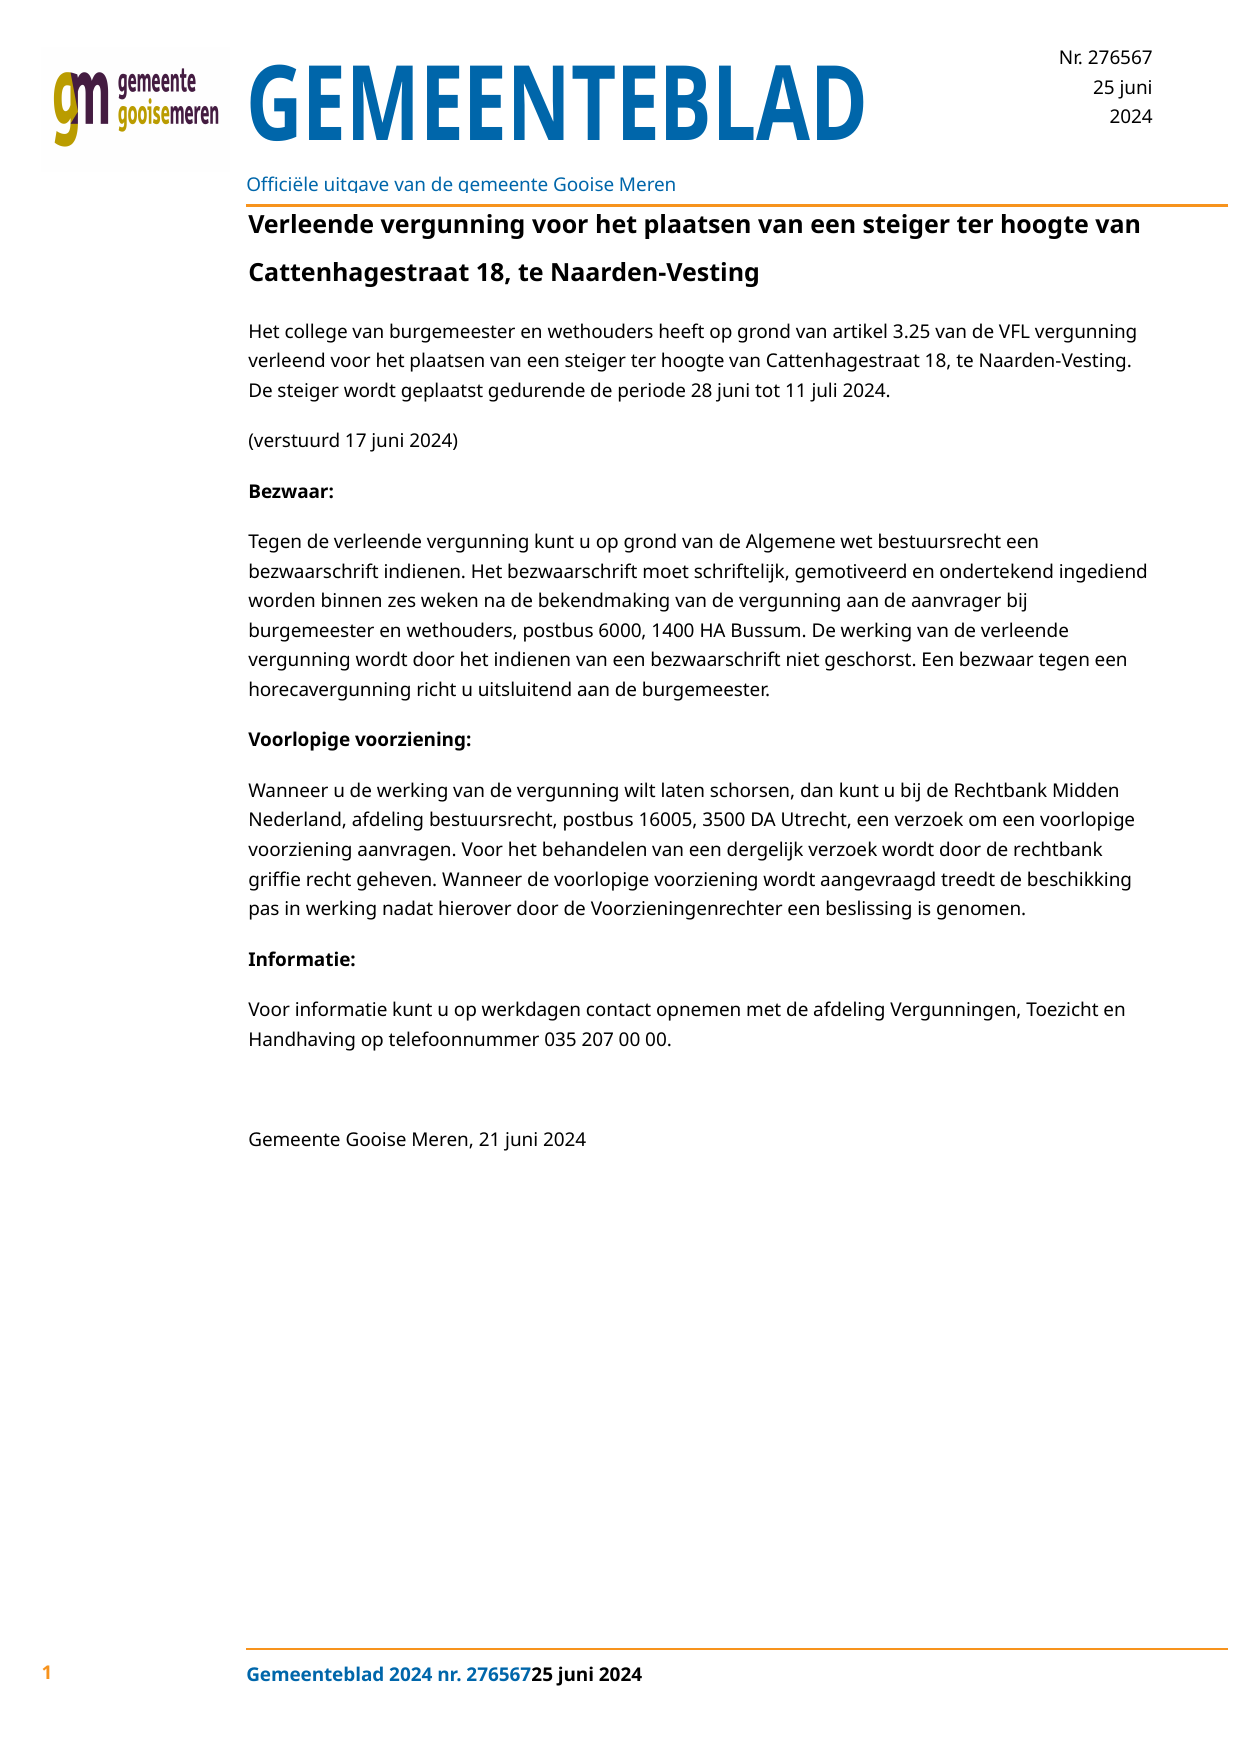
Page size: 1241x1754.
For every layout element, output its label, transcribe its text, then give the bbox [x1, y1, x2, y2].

picture [41, 47, 231, 172]
text (verstuurd 17 juni 2024) [248, 427, 1152, 453]
text Wanneer u de werking van de vergunning wilt laten schorsen, dan kunt u bij de Rechtbank Midden Nederland, afdeling bestuursrecht, postbus 16005, 3500 DA Utrecht, een verzoek om een voorlopige voorziening aanvragen. Voor het behandelen van een dergelijk verzoek wordt door de rechtbank griffie recht geheven. Wanneer de voorlopige voorziening wordt aangevraagd treedt de beschikking pas in werking nadat hierover door de Voorzieningenrechter een beslissing is genomen. [248, 777, 1152, 921]
text Het college van burgemeester en wethouders heeft op grond van artikel 3.25 van de VFL vergunning verleend voor het plaatsen van een steiger ter hoogte van Cattenhagestraat 18, te Naarden-Vesting. De steiger wordt geplaatst gedurende de periode 28 juni tot 11 juli 2024. [248, 318, 1152, 403]
text Voorlopige voorziening: [248, 727, 1152, 752]
text Voor informatie kunt u op werkdagen contact opnemen met de afdeling Vergunningen, Toezicht en Handhaving op telefoonnummer 035 207 00 00. [248, 996, 1152, 1052]
text Verleende vergunning voor het plaatsen van een steiger ter hoogte van Cattenhagestraat 18, te Naarden-Vesting [248, 207, 1152, 288]
text Informatie: [248, 946, 1152, 972]
text Bezwaar: [248, 478, 1152, 504]
text Tegen de verleende vergunning kunt u op grond van de Algemene wet bestuursrecht een bezwaarschrift indienen. Het bezwaarschrift moet schriftelijk, gemotiveerd en ondertekend ingediend worden binnen zes weken na de bekendmaking van de vergunning aan de aanvrager bij burgemeester en wethouders, postbus 6000, 1400 HA Bussum. De werking van de verleende vergunning wordt door het indienen van een bezwaarschrift niet geschorst. Een bezwaar tegen een horecavergunning richt u uitsluitend aan de burgemeester. [248, 528, 1152, 702]
text Gemeente Gooise Meren, 21 juni 2024 [248, 1127, 1152, 1152]
